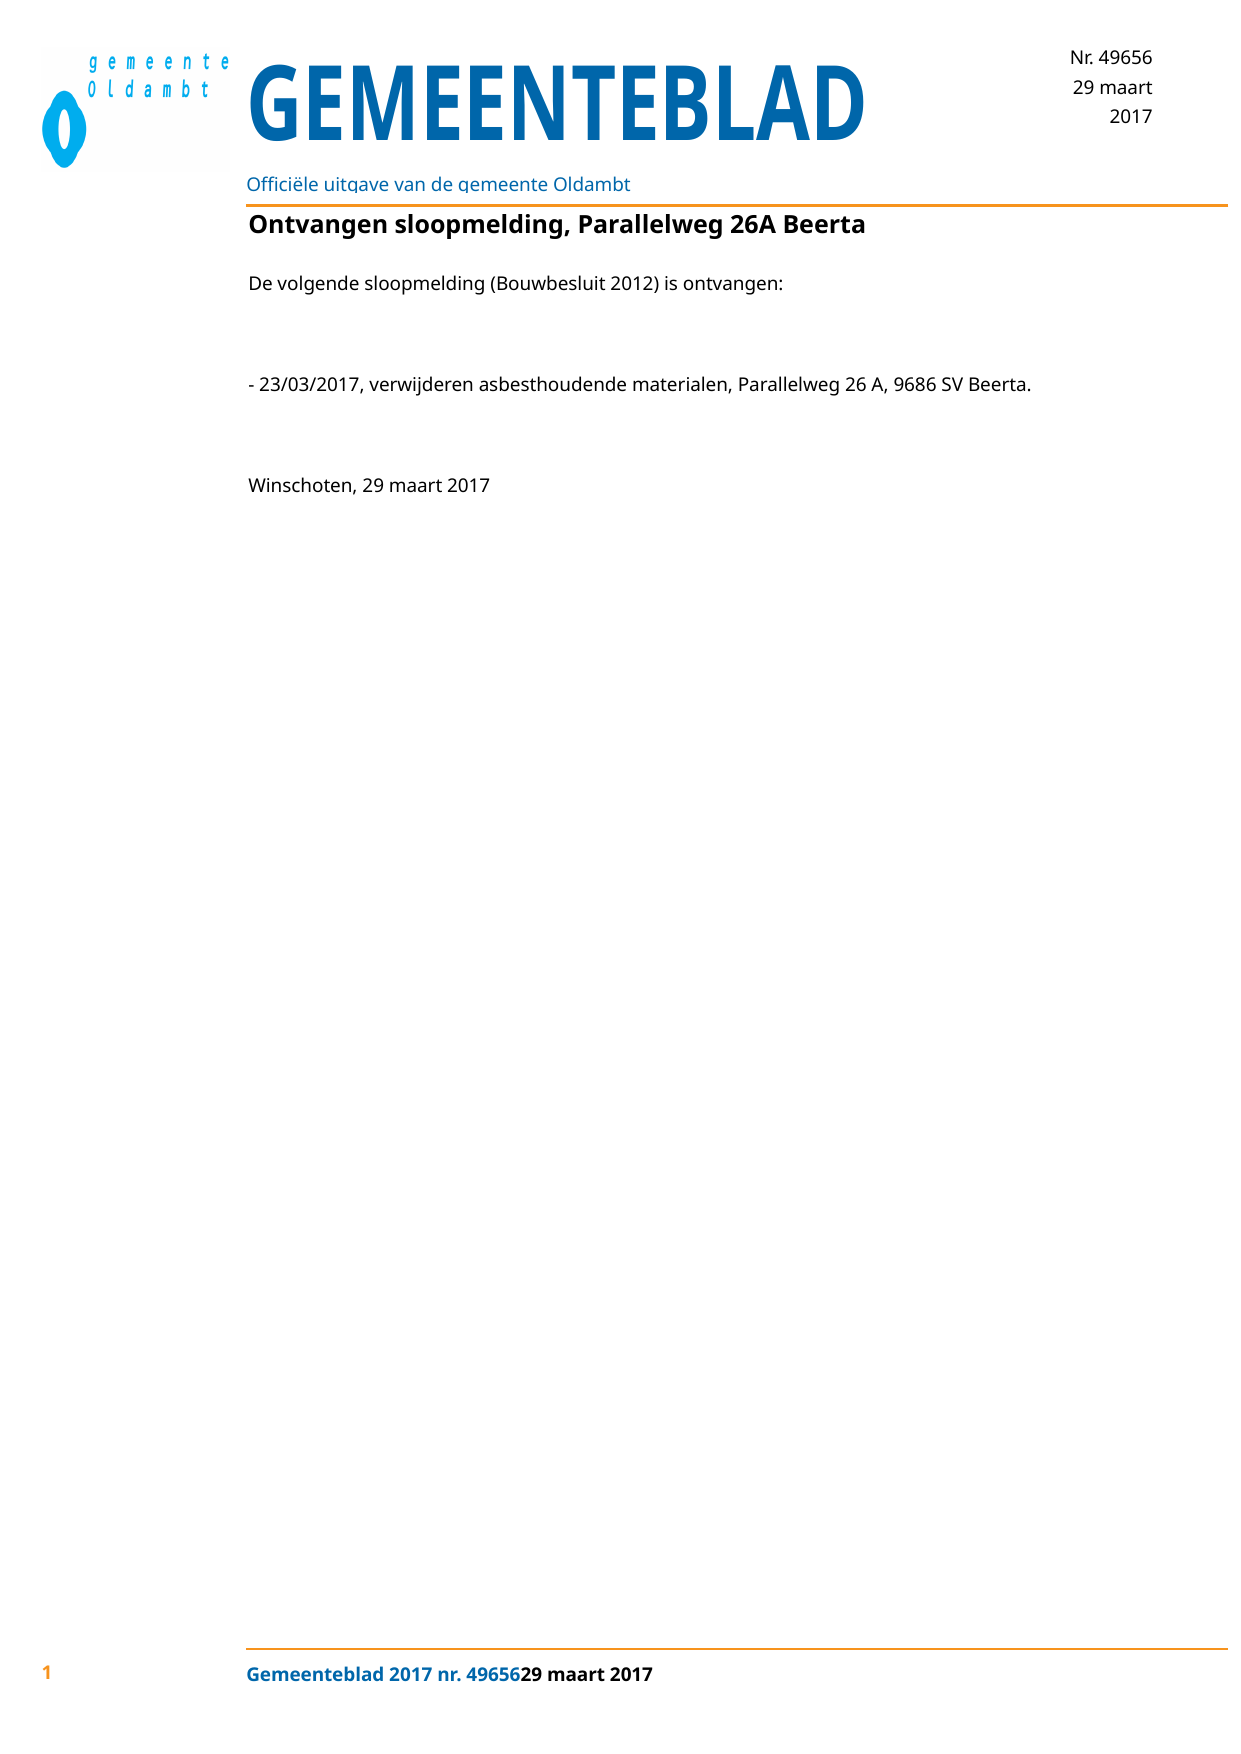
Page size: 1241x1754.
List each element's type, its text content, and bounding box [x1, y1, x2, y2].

picture [41, 47, 231, 172]
text Ontvangen sloopmelding, Parallelweg 26A Beerta [248, 207, 1152, 241]
text De volgende sloopmelding (Bouwbesluit 2012) is ontvangen: [248, 270, 1152, 296]
text Winschoten, 29 maart 2017 [248, 472, 1152, 498]
text - 23/03/2017, verwijderen asbesthoudende materialen, Parallelweg 26 A, 9686 SV Beerta. [248, 371, 1152, 397]
